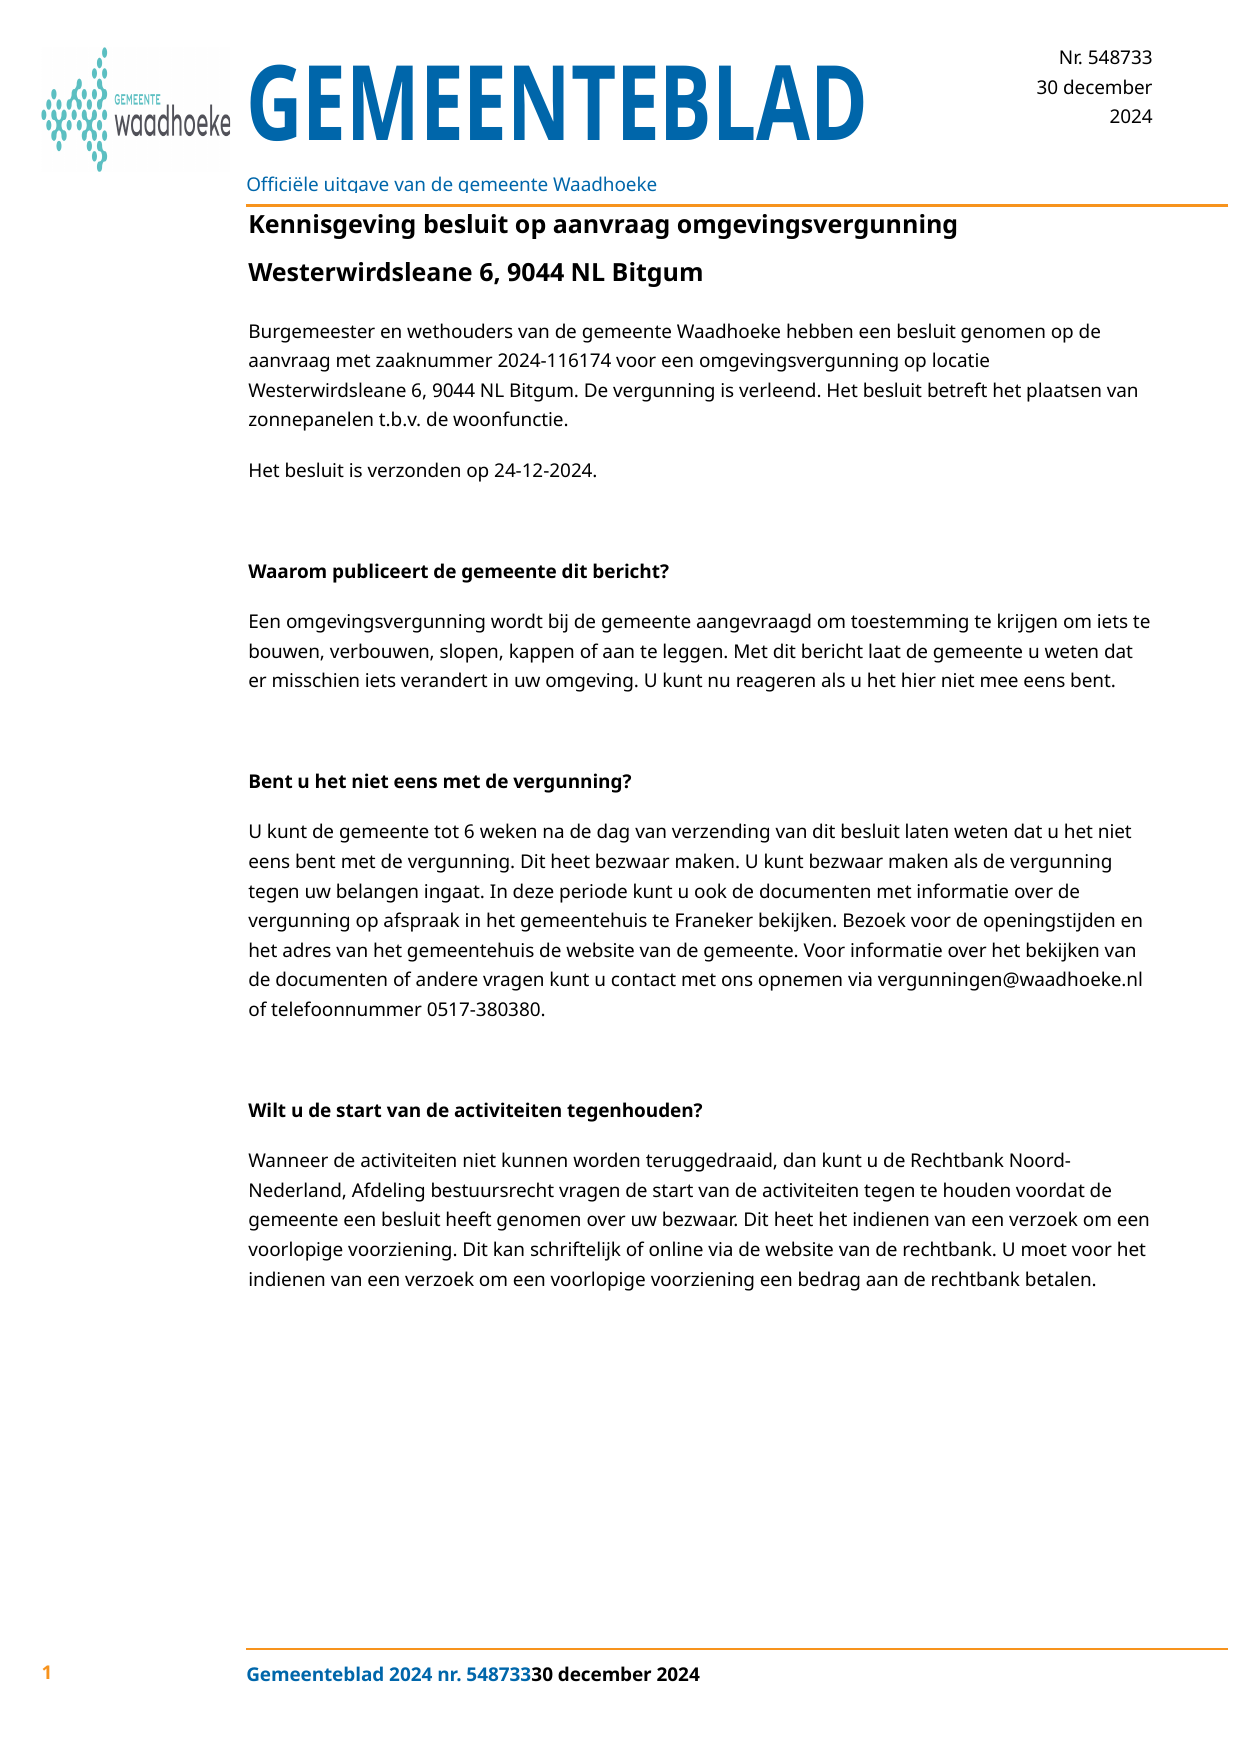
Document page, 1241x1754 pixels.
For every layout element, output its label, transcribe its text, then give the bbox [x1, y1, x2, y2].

text Waarom publiceert de gemeente dit bericht? [248, 558, 1152, 584]
text Een omgevingsvergunning wordt bij de gemeente aangevraagd om toestemming te krijgen om iets te bouwen, verbouwen, slopen, kappen of aan te leggen. Met dit bericht laat de gemeente u weten dat er misschien iets verandert in uw omgeving. U kunt nu reageren als u het hier niet mee eens bent. [248, 608, 1152, 693]
text Burgemeester en wethouders van de gemeente Waadhoeke hebben een besluit genomen op de aanvraag met zaaknummer 2024-116174 voor een omgevingsvergunning op locatie Westerwirdsleane 6, 9044 NL Bitgum. De vergunning is verleend. Het besluit betreft het plaatsen van zonnepanelen t.b.v. de woonfunctie. [248, 318, 1152, 432]
picture [41, 47, 231, 172]
text Wilt u de start van de activiteiten tegenhouden? [248, 1097, 1152, 1123]
text U kunt de gemeente tot 6 weken na de dag van verzending van dit besluit laten weten dat u het niet eens bent met de vergunning. Dit heet bezwaar maken. U kunt bezwaar maken als de vergunning tegen uw belangen ingaat. In deze periode kunt u ook de documenten met informatie over de vergunning op afspraak in het gemeentehuis te Franeker bekijken. Bezoek voor de openingstijden en het adres van het gemeentehuis de website van de gemeente. Voor informatie over het bekijken van de documenten of andere vragen kunt u contact met ons opnemen via vergunningen@waadhoeke.nl of telefoonnummer 0517-380380. [248, 819, 1152, 1022]
text Bent u het niet eens met de vergunning? [248, 768, 1152, 794]
text Kennisgeving besluit op aanvraag omgevingsvergunning Westerwirdsleane 6, 9044 NL Bitgum [248, 207, 1152, 288]
text Het besluit is verzonden op 24-12-2024. [248, 457, 1152, 483]
text Wanneer de activiteiten niet kunnen worden teruggedraaid, dan kunt u de Rechtbank Noord-Nederland, Afdeling bestuursrecht vragen de start van de activiteiten tegen te houden voordat de gemeente een besluit heeft genomen over uw bezwaar. Dit heet het indienen van een verzoek om een voorlopige voorziening. Dit kan schriftelijk of online via de website van de rechtbank. U moet voor het indienen van een verzoek om een voorlopige voorziening een bedrag aan de rechtbank betalen. [248, 1147, 1152, 1292]
